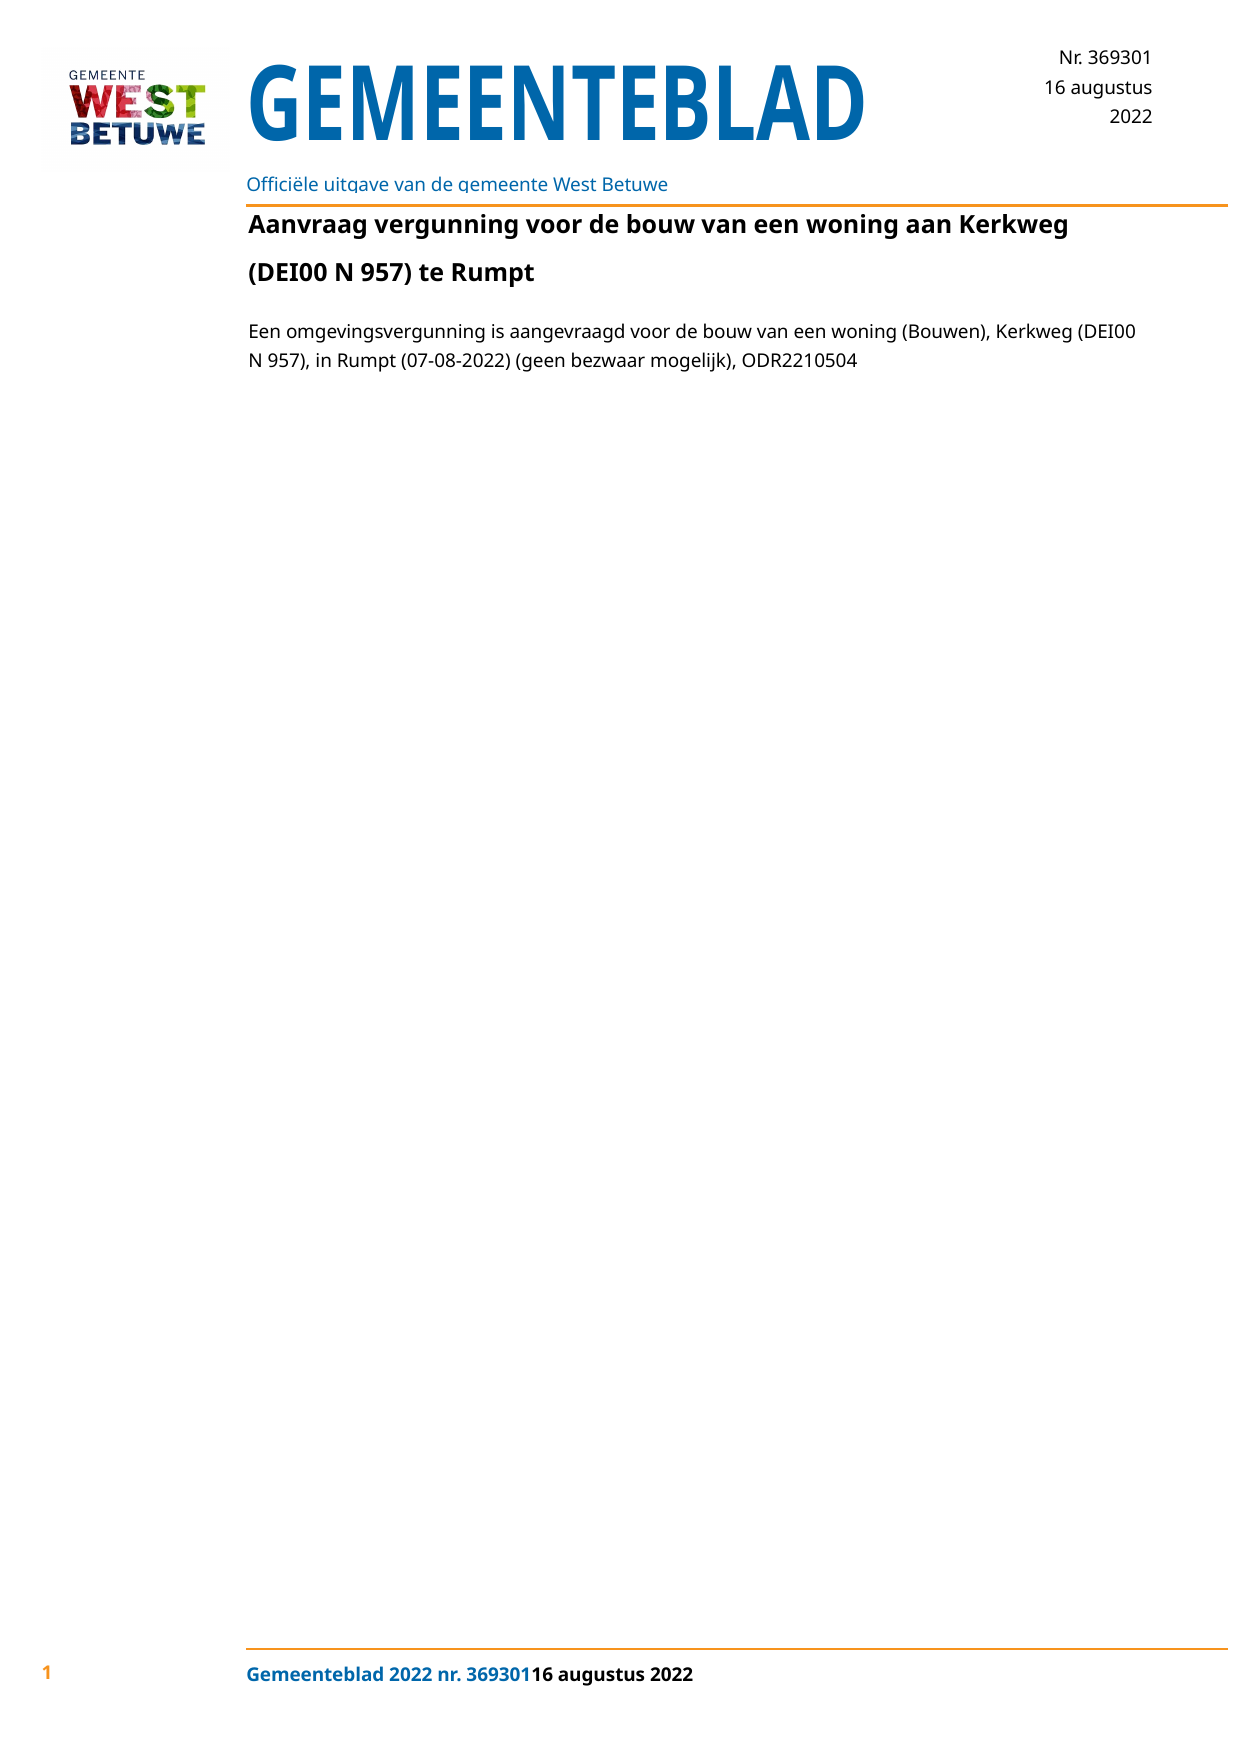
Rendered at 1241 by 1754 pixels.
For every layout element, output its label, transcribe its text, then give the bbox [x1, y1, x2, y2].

text Aanvraag vergunning voor de bouw van een woning aan Kerkweg (DEI00 N 957) te Rumpt [248, 207, 1152, 288]
text Een omgevingsvergunning is aangevraagd voor de bouw van een woning (Bouwen), Kerkweg (DEI00 N 957), in Rumpt (07-08-2022) (geen bezwaar mogelijk), ODR2210504 [248, 318, 1152, 373]
picture [41, 47, 231, 172]
